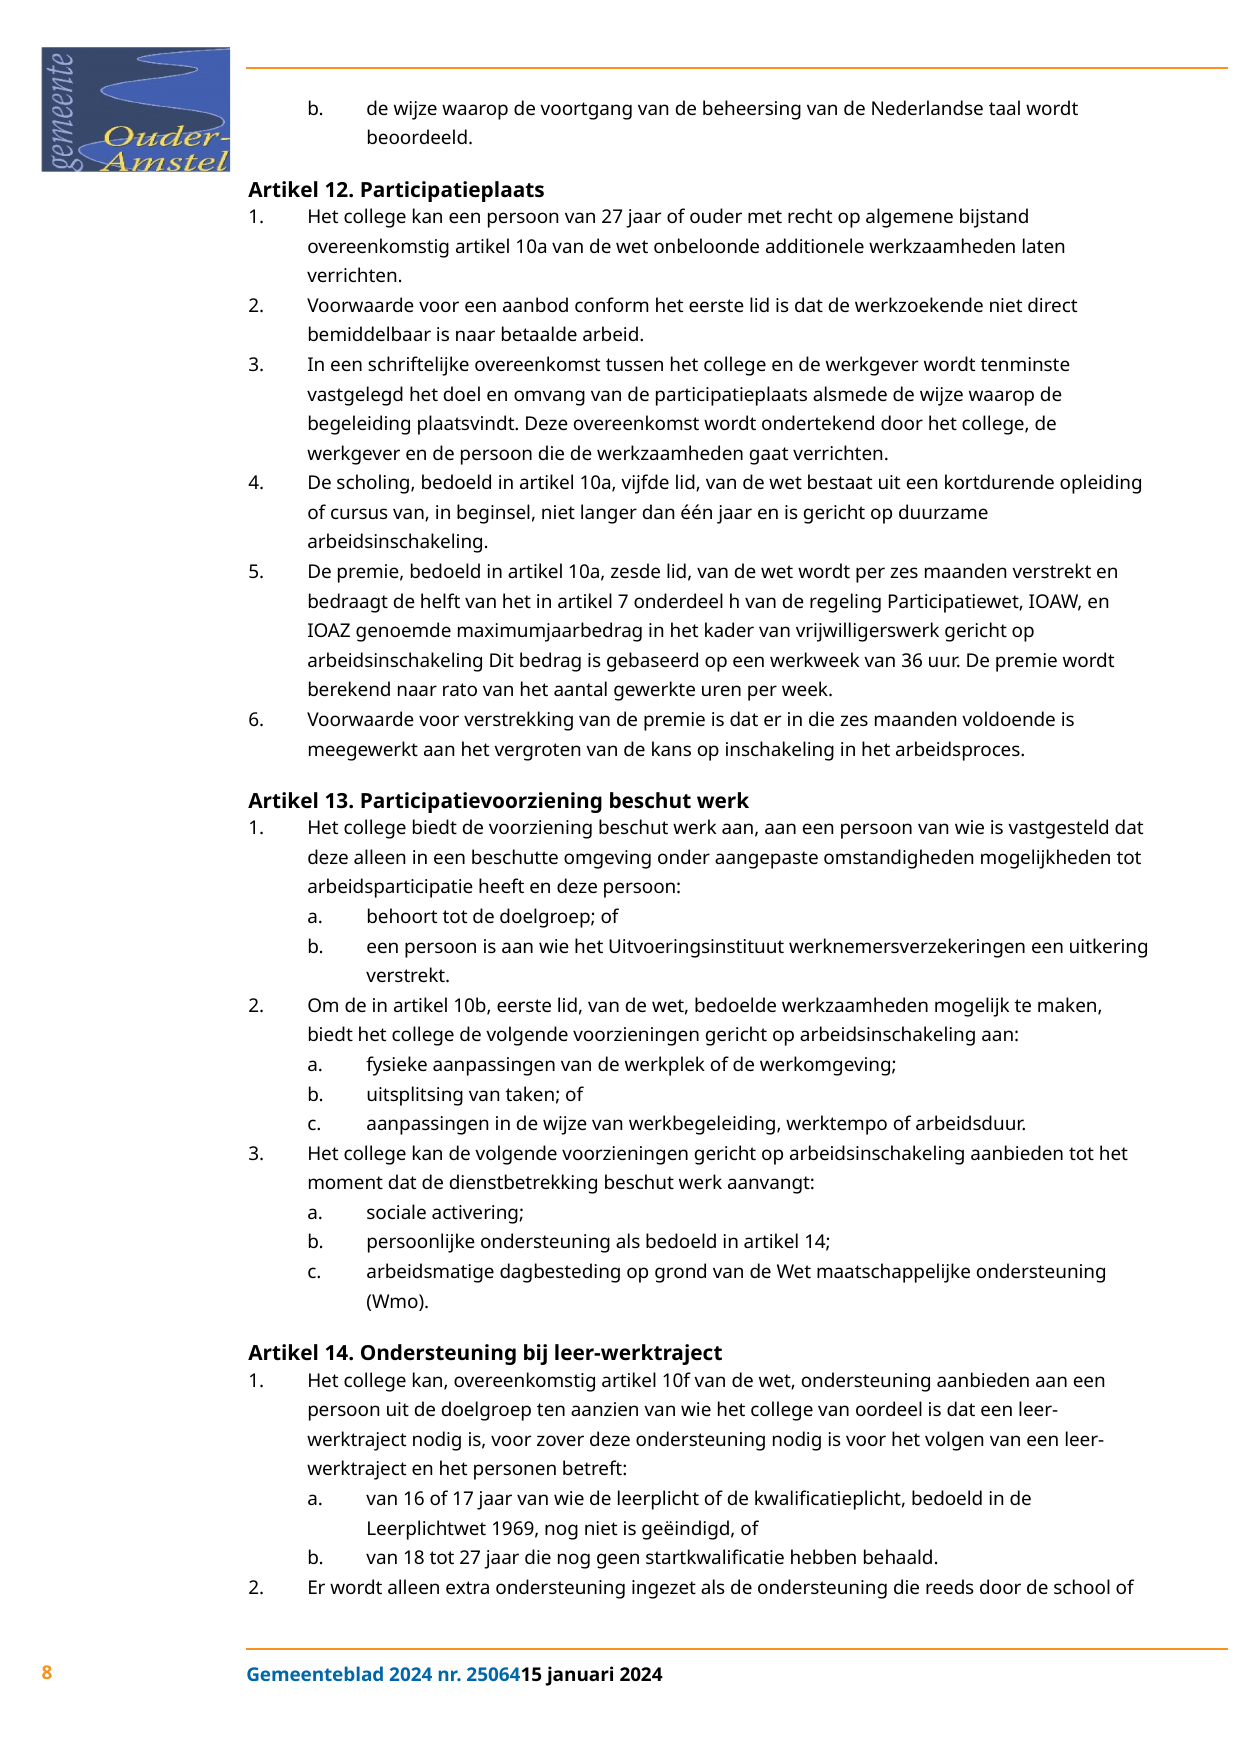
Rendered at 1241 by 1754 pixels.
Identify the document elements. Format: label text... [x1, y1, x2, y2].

list Het college kan, overeenkomstig artikel 10f van de wet, ondersteuning aanbieden aan een persoon uit de doelgroep ten aanzien van wie het college van oordeel is dat een leer-werktraject nodig is, voor zover deze ondersteuning nodig is voor het volgen van een leer-werktraject en het personen betreft: [248, 1367, 1152, 1481]
list uitsplitsing van taken; of [307, 1081, 1152, 1107]
list aanpassingen in de wijze van werkbegeleiding, werktempo of arbeidsduur. [307, 1110, 1152, 1136]
list de wijze waarop de voortgang van de beheersing van de Nederlandse taal wordt beoordeeld. [307, 95, 1152, 150]
text Artikel 14. Ondersteuning bij leer-werktraject [248, 1338, 1152, 1367]
list fysieke aanpassingen van de werkplek of de werkomgeving; [307, 1051, 1152, 1077]
list Het college kan een persoon van 27 jaar of ouder met recht op algemene bijstand overeenkomstig artikel 10a van de wet onbeloonde additionele werkzaamheden laten verrichten. [248, 203, 1152, 288]
list Om de in artikel 10b, eerste lid, van de wet, bedoelde werkzaamheden mogelijk te maken, biedt het college de volgende voorzieningen gericht op arbeidsinschakeling aan: [248, 992, 1152, 1047]
list persoonlijke ondersteuning als bedoeld in artikel 14; [307, 1229, 1152, 1254]
list sociale activering; [307, 1199, 1152, 1225]
list een persoon is aan wie het Uitvoeringsinstituut werknemersverzekeringen een uitkering verstrekt. [307, 933, 1152, 988]
list Het college biedt de voorziening beschut werk aan, aan een persoon van wie is vastgesteld dat deze alleen in een beschutte omgeving onder aangepaste omstandigheden mogelijkheden tot arbeidsparticipatie heeft en deze persoon: [248, 814, 1152, 899]
list van 16 of 17 jaar van wie de leerplicht of de kwalificatieplicht, bedoeld in de Leerplichtwet 1969, nog niet is geëindigd, of [307, 1485, 1152, 1540]
list De scholing, bedoeld in artikel 10a, vijfde lid, van de wet bestaat uit een kortdurende opleiding of cursus van, in beginsel, niet langer dan één jaar en is gericht op duurzame arbeidsinschakeling. [248, 469, 1152, 554]
list Voorwaarde voor verstrekking van de premie is dat er in die zes maanden voldoende is meegewerkt aan het vergroten van de kans op inschakeling in het arbeidsproces. [248, 706, 1152, 761]
text Artikel 12. Participatieplaats [248, 175, 1152, 203]
list De premie, bedoeld in artikel 10a, zesde lid, van de wet wordt per zes maanden verstrekt en bedraagt de helft van het in artikel 7 onderdeel h van de regeling Participatiewet, IOAW, en IOAZ genoemde maximumjaarbedrag in het kader van vrijwilligerswerk gericht op arbeidsinschakeling Dit bedrag is gebaseerd op een werkweek van 36 uur. De premie wordt berekend naar rato van het aantal gewerkte uren per week. [248, 558, 1152, 702]
list Er wordt alleen extra ondersteuning ingezet als de ondersteuning die reeds door de school of [248, 1574, 1152, 1599]
list van 18 tot 27 jaar die nog geen startkwalificatie hebben behaald. [307, 1544, 1152, 1570]
text Artikel 13. Participatievoorziening beschut werk [248, 786, 1152, 814]
list Voorwaarde voor een aanbod conform het eerste lid is dat de werkzoekende niet direct bemiddelbaar is naar betaalde arbeid. [248, 292, 1152, 347]
list behoort tot de doelgroep; of [307, 903, 1152, 929]
list arbeidsmatige dagbesteding op grond van de Wet maatschappelijke ondersteuning (Wmo). [307, 1258, 1152, 1314]
list In een schriftelijke overeenkomst tussen het college en de werkgever wordt tenminste vastgelegd het doel en omvang van de participatieplaats alsmede de wijze waarop de begeleiding plaatsvindt. Deze overeenkomst wordt ondertekend door het college, de werkgever en de persoon die de werkzaamheden gaat verrichten. [248, 351, 1152, 466]
list Het college kan de volgende voorzieningen gericht op arbeidsinschakeling aanbieden tot het moment dat de dienstbetrekking beschut werk aanvangt: [248, 1140, 1152, 1195]
picture [41, 47, 231, 172]
